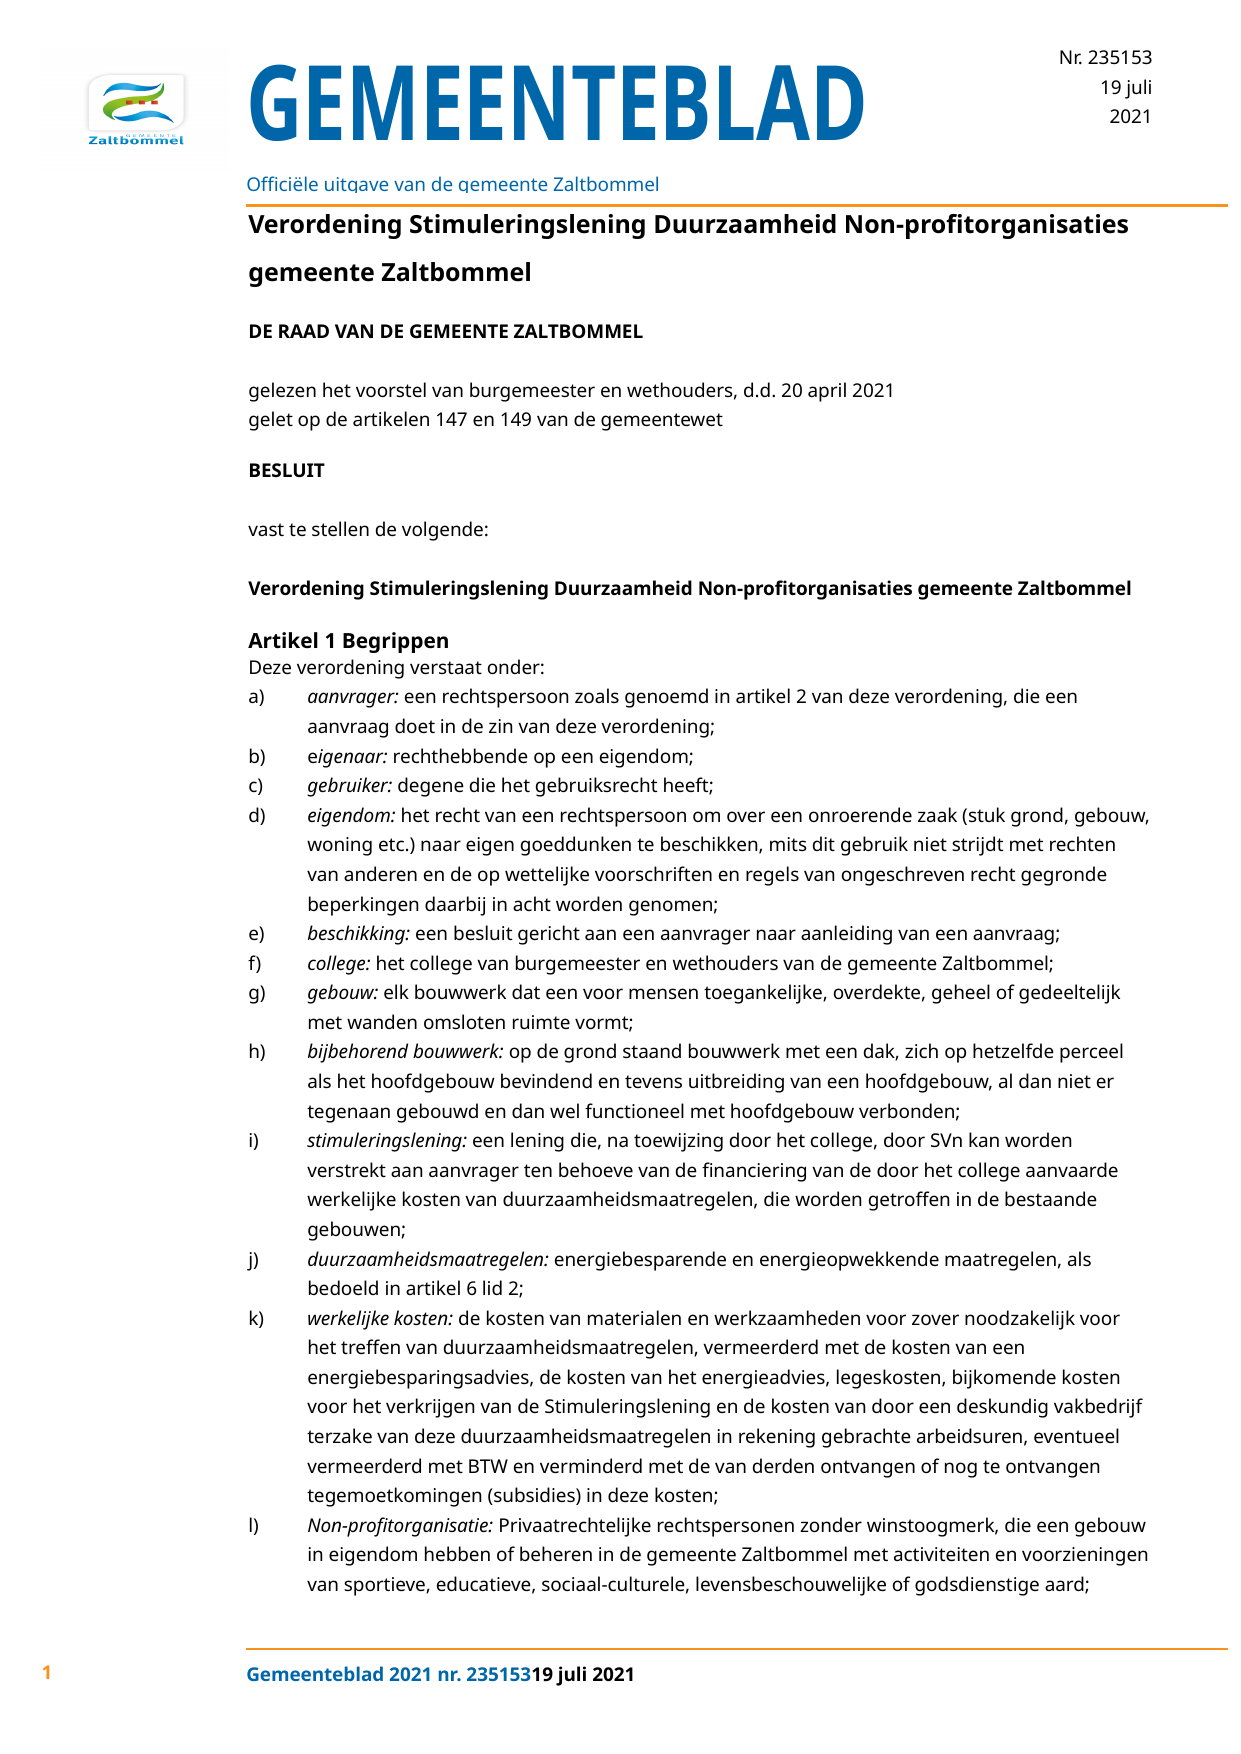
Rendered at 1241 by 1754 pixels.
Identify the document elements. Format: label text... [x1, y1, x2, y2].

list Non-profitorganisatie: Privaatrechtelijke rechtspersonen zonder winstoogmerk, die een gebouw in eigendom hebben of beheren in de gemeente Zaltbommel met activiteiten en voorzieningen van sportieve, educatieve, sociaal-culturele, levensbeschouwelijke of godsdienstige aard; [248, 1512, 1152, 1597]
picture [41, 47, 231, 172]
list werkelijke kosten: de kosten van materialen en werkzaamheden voor zover noodzakelijk voor het treffen van duurzaamheidsmaatregelen, vermeerderd met de kosten van een energiebesparingsadvies, de kosten van het energieadvies, legeskosten, bijkomende kosten voor het verkrijgen van de Stimuleringslening en de kosten van door een deskundig vakbedrijf terzake van deze duurzaamheidsmaatregelen in rekening gebrachte arbeidsuren, eventueel vermeerderd met BTW en verminderd met de van derden ontvangen of nog te ontvangen tegemoetkomingen (subsidies) in deze kosten; [248, 1305, 1152, 1508]
text gelet op de artikelen 147 en 149 van de gemeentewet [248, 407, 1152, 432]
list eigendom: het recht van een rechtspersoon om over een onroerende zaak (stuk grond, gebouw, woning etc.) naar eigen goeddunken te beschikken, mits dit gebruik niet strijdt met rechten van anderen en de op wettelijke voorschriften en regels van ongeschreven recht gegronde beperkingen daarbij in acht worden genomen; [248, 802, 1152, 917]
text Artikel 1 Begrippen [248, 626, 1152, 654]
list aanvrager: een rechtspersoon zoals genoemd in artikel 2 van deze verordening, die een aanvraag doet in de zin van deze verordening; [248, 684, 1152, 739]
list eigenaar: rechthebbende op een eigendom; [248, 743, 1152, 769]
list duurzaamheidsmaatregelen: energiebesparende en energieopwekkende maatregelen, als bedoeld in artikel 6 lid 2; [248, 1246, 1152, 1301]
list gebouw: elk bouwwerk dat een voor mensen toegankelijke, overdekte, geheel of gedeeltelijk met wanden omsloten ruimte vormt; [248, 979, 1152, 1035]
list gebruiker: degene die het gebruiksrecht heeft; [248, 772, 1152, 798]
list bijbehorend bouwwerk: op de grond staand bouwwerk met een dak, zich op hetzelfde perceel als het hoofdgebouw bevindend en tevens uitbreiding van een hoofdgebouw, al dan niet er tegenaan gebouwd en dan wel functioneel met hoofdgebouw verbonden; [248, 1039, 1152, 1124]
text Verordening Stimuleringslening Duurzaamheid Non-profitorganisaties gemeente Zaltbommel [248, 207, 1152, 288]
list beschikking: een besluit gericht aan een aanvrager naar aanleiding van een aanvraag; [248, 920, 1152, 946]
text BESLUIT [248, 457, 1152, 483]
text gelezen het voorstel van burgemeester en wethouders, d.d. 20 april 2021 [248, 377, 1152, 403]
text vast te stellen de volgende: [248, 516, 1152, 542]
list college: het college van burgemeester en wethouders van de gemeente Zaltbommel; [248, 950, 1152, 976]
list stimuleringslening: een lening die, na toewijzing door het college, door SVn kan worden verstrekt aan aanvrager ten behoeve van de financiering van de door het college aanvaarde werkelijke kosten van duurzaamheidsmaatregelen, die worden getroffen in de bestaande gebouwen; [248, 1127, 1152, 1242]
text DE RAAD VAN DE GEMEENTE ZALTBOMMEL [248, 318, 1152, 344]
text Verordening Stimuleringslening Duurzaamheid Non-profitorganisaties gemeente Zaltbommel [248, 575, 1152, 601]
text Deze verordening verstaat onder: [248, 654, 1152, 680]
